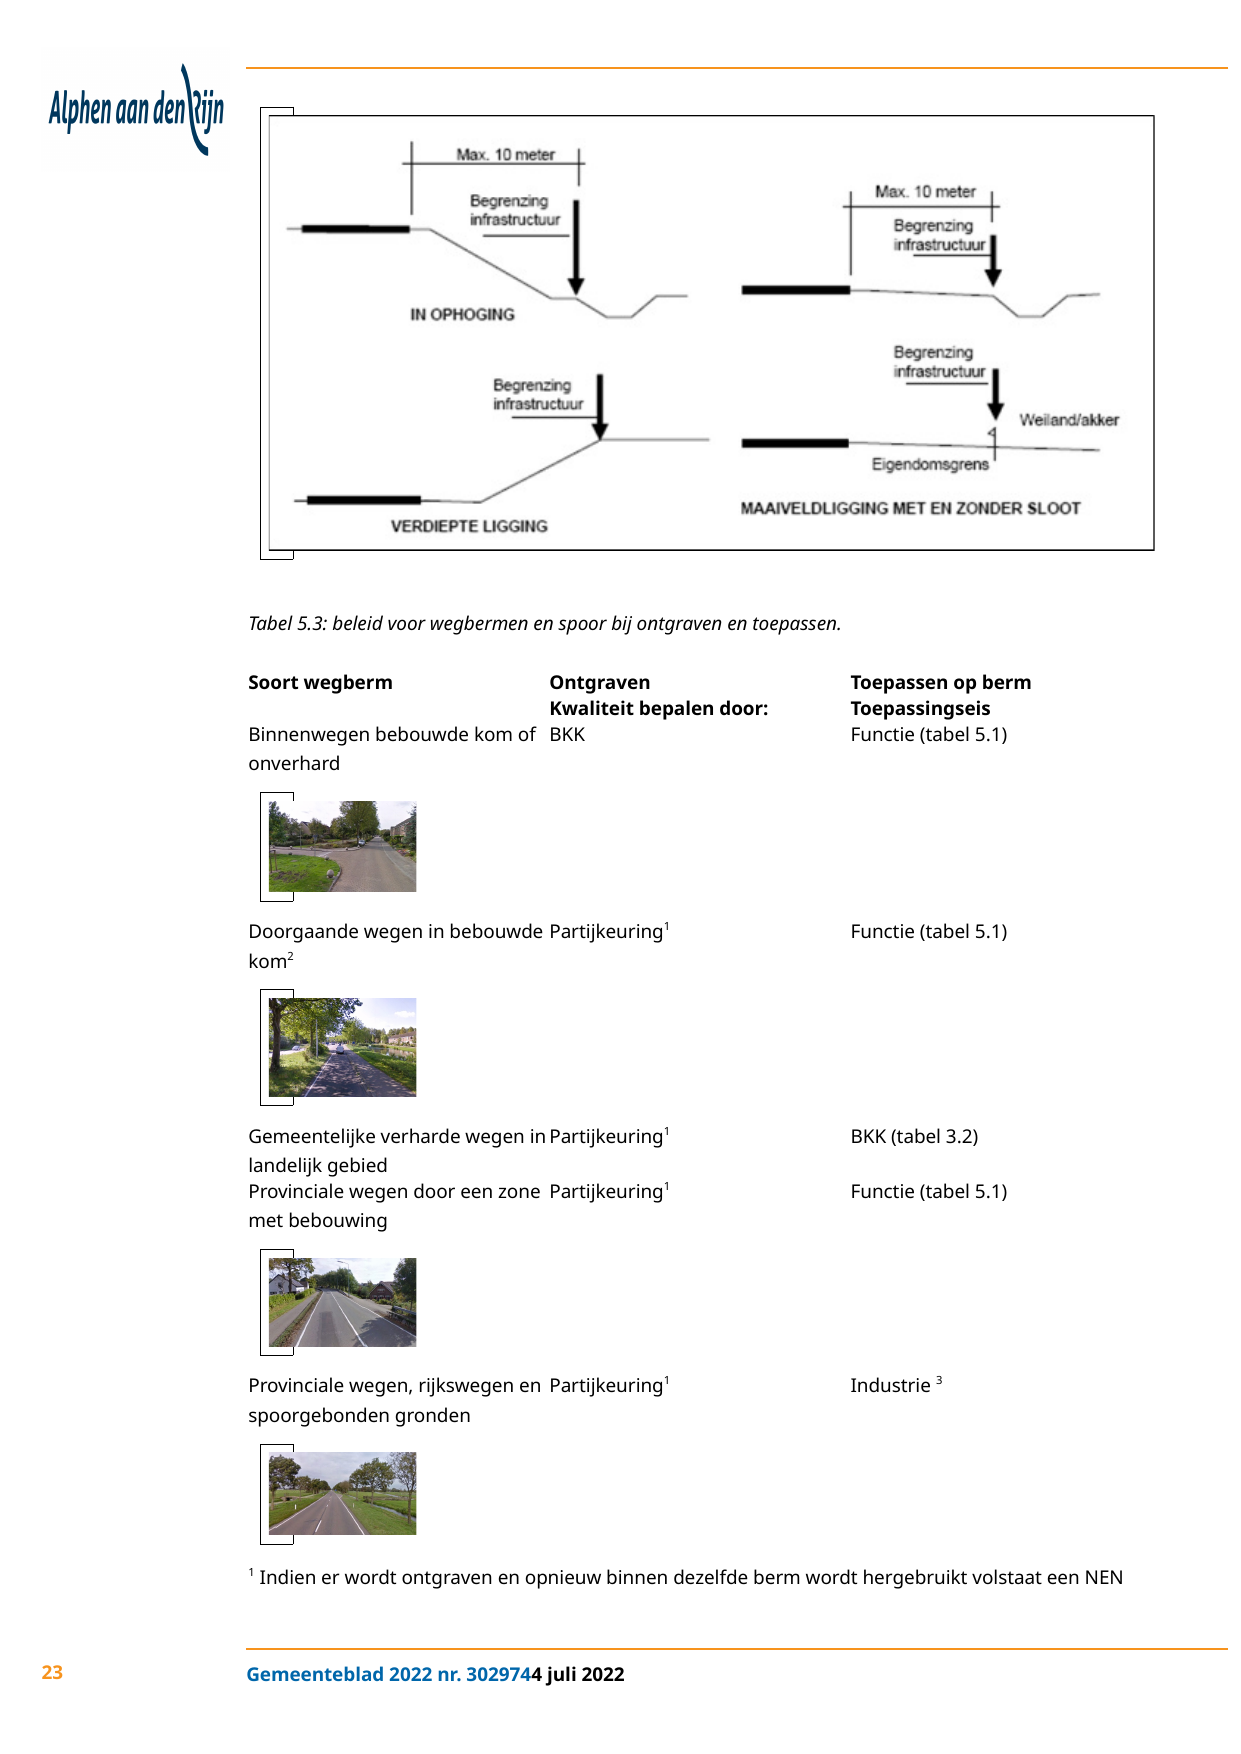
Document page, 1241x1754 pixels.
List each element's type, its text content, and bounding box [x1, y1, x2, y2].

text Tabel 5.3: beleid voor wegbermen en spoor bij ontgraven en toepassen. [248, 610, 1152, 636]
table_cell Functie (tabel 5.1) [850, 1178, 1152, 1373]
table_cell Partijkeuring1 [549, 1373, 850, 1561]
table_cell Industrie 3 [850, 1373, 1152, 1561]
table_cell Partijkeuring1 [549, 1178, 850, 1373]
table_cell Partijkeuring1 [549, 918, 850, 1123]
table_cell Doorgaande wegen in bebouwde kom2 [248, 918, 549, 1123]
table_header Toepassen op berm [850, 670, 1152, 695]
table_cell BKK (tabel 3.2) [850, 1123, 1152, 1178]
table_cell Functie (tabel 5.1) [850, 721, 1152, 918]
picture [41, 47, 231, 172]
table_cell Functie (tabel 5.1) [850, 918, 1152, 1123]
picture [268, 1452, 417, 1535]
table_header Soort wegberm [248, 670, 549, 721]
table_cell Partijkeuring1 [549, 1123, 850, 1178]
table_cell Kwaliteit bepalen door: [549, 695, 850, 721]
table_cell Provinciale wegen, rijkswegen en spoorgebonden gronden [248, 1373, 549, 1561]
picture [268, 801, 417, 892]
picture [268, 998, 417, 1097]
table_cell Binnenwegen bebouwde kom of onverhard [248, 721, 549, 918]
text 1 Indien er wordt ontgraven en opnieuw binnen dezelfde berm wordt hergebruikt volstaat een NEN [248, 1564, 1152, 1590]
table_cell BKK [549, 721, 850, 918]
table_header Ontgraven [549, 670, 850, 695]
picture [268, 115, 1155, 551]
table_cell Toepassingseis [850, 695, 1152, 721]
table_cell Provinciale wegen door een zone met bebouwing [248, 1178, 549, 1373]
picture [268, 1258, 417, 1347]
table_cell Gemeentelijke verharde wegen in landelijk gebied [248, 1123, 549, 1178]
